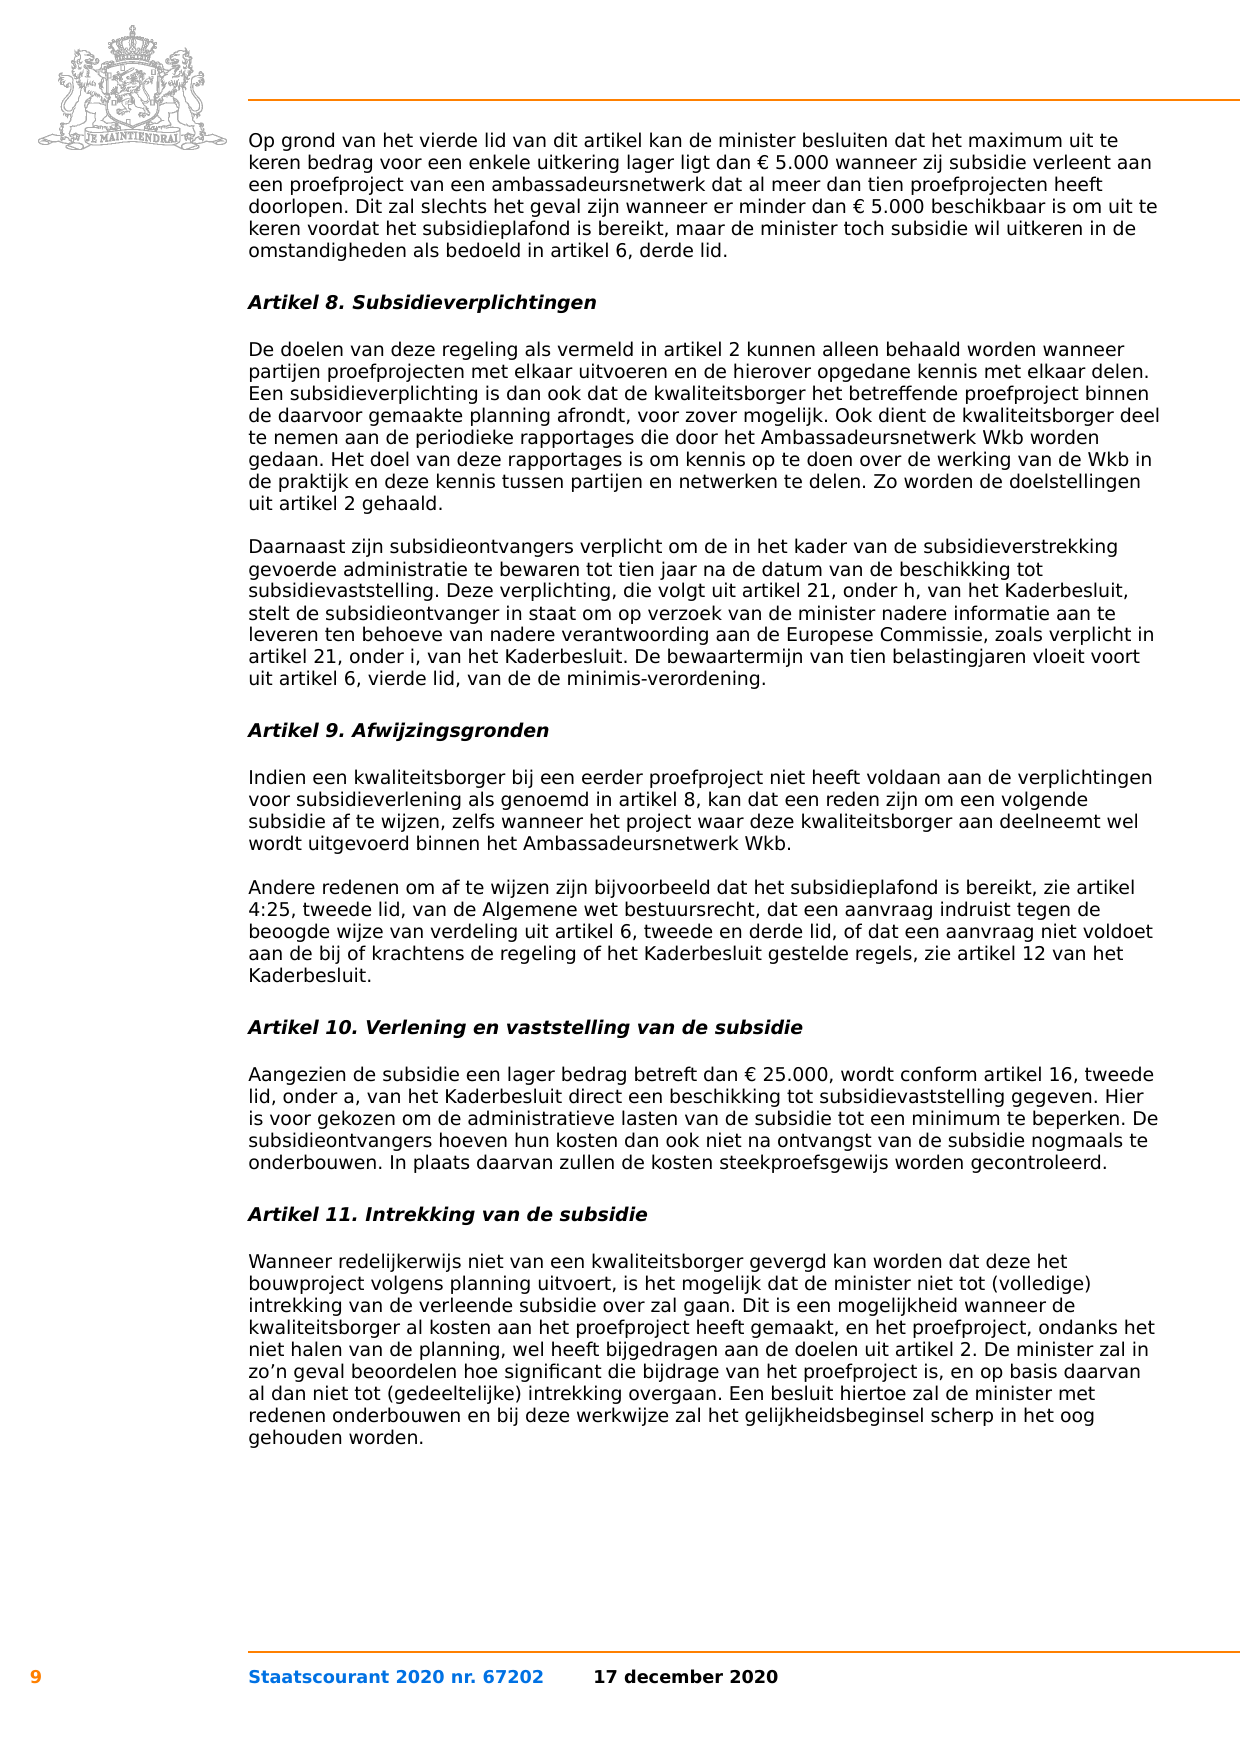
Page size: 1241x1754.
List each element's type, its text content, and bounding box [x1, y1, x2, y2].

subtitle Artikel 10. Verlening en vaststelling van de subsidie [248, 1017, 1163, 1039]
subtitle Artikel 11. Intrekking van de subsidie [248, 1204, 1163, 1226]
text Op grond van het vierde lid van dit artikel kan de minister besluiten dat het maximum uit te keren bedrag voor een enkele uitkering lager ligt dan € 5.000 wanneer zij subsidie verleent aan een proefproject van een ambassadeursnetwerk dat al meer dan tien proefprojecten heeft doorlopen. Dit zal slechts het geval zijn wanneer er minder dan € 5.000 beschikbaar is om uit te keren voordat het subsidieplafond is bereikt, maar de minister toch subsidie wil uitkeren in de omstandigheden als bedoeld in artikel 6, derde lid. [248, 130, 1163, 262]
text De doelen van deze regeling als vermeld in artikel 2 kunnen alleen behaald worden wanneer partijen proefprojecten met elkaar uitvoeren en de hierover opgedane kennis met elkaar delen. Een subsidieverplichting is dan ook dat de kwaliteitsborger het betreffende proefproject binnen de daarvoor gemaakte planning afrondt, voor zover mogelijk. Ook dient de kwaliteitsborger deel te nemen aan de periodieke rapportages die door het Ambassadeursnetwerk Wkb worden gedaan. Het doel van deze rapportages is om kennis op te doen over de werking van de Wkb in de praktijk en deze kennis tussen partijen en netwerken te delen. Zo worden de doelstellingen uit artikel 2 gehaald. [248, 339, 1163, 514]
text Indien een kwaliteitsborger bij een eerder proefproject niet heeft voldaan aan de verplichtingen voor subsidieverlening als genoemd in artikel 8, kan dat een reden zijn om een volgende subsidie af te wijzen, zelfs wanneer het project waar deze kwaliteitsborger aan deelneemt wel wordt uitgevoerd binnen het Ambassadeursnetwerk Wkb. [248, 767, 1163, 855]
subtitle Artikel 8. Subsidieverplichtingen [248, 292, 1163, 314]
text Andere redenen om af te wijzen zijn bijvoorbeeld dat het subsidieplafond is bereikt, zie artikel 4:25, tweede lid, van de Algemene wet bestuursrecht, dat een aanvraag indruist tegen de beoogde wijze van verdeling uit artikel 6, tweede en derde lid, of dat een aanvraag niet voldoet aan de bij of krachtens de regeling of het Kaderbesluit gestelde regels, zie artikel 12 van het Kaderbesluit. [248, 877, 1163, 987]
picture [38, 25, 227, 150]
text Wanneer redelijkerwijs niet van een kwaliteitsborger gevergd kan worden dat deze het bouwproject volgens planning uitvoert, is het mogelijk dat de minister niet tot (volledige) intrekking van de verleende subsidie over zal gaan. Dit is een mogelijkheid wanneer de kwaliteitsborger al kosten aan het proefproject heeft gemaakt, en het proefproject, ondanks het niet halen van de planning, wel heeft bijgedragen aan de doelen uit artikel 2. De minister zal in zo’n geval beoordelen hoe significant die bijdrage van het proefproject is, en op basis daarvan al dan niet tot (gedeeltelijke) intrekking overgaan. Een besluit hiertoe zal de minister met redenen onderbouwen en bij deze werkwijze zal het gelijkheidsbeginsel scherp in het oog gehouden worden. [248, 1251, 1163, 1449]
text Daarnaast zijn subsidieontvangers verplicht om de in het kader van de subsidieverstrekking gevoerde administratie te bewaren tot tien jaar na de datum van de beschikking tot subsidievaststelling. Deze verplichting, die volgt uit artikel 21, onder h, van het Kaderbesluit, stelt de subsidieontvanger in staat om op verzoek van de minister nadere informatie aan te leveren ten behoeve van nadere verantwoording aan de Europese Commissie, zoals verplicht in artikel 21, onder i, van het Kaderbesluit. De bewaartermijn van tien belastingjaren vloeit voort uit artikel 6, vierde lid, van de de minimis-verordening. [248, 536, 1163, 690]
subtitle Artikel 9. Afwijzingsgronden [248, 720, 1163, 742]
text Aangezien de subsidie een lager bedrag betreft dan € 25.000, wordt conform artikel 16, tweede lid, onder a, van het Kaderbesluit direct een beschikking tot subsidievaststelling gegeven. Hier is voor gekozen om de administratieve lasten van de subsidie tot een minimum te beperken. De subsidieontvangers hoeven hun kosten dan ook niet na ontvangst van de subsidie nogmaals te onderbouwen. In plaats daarvan zullen de kosten steekproefsgewijs worden gecontroleerd. [248, 1064, 1163, 1174]
